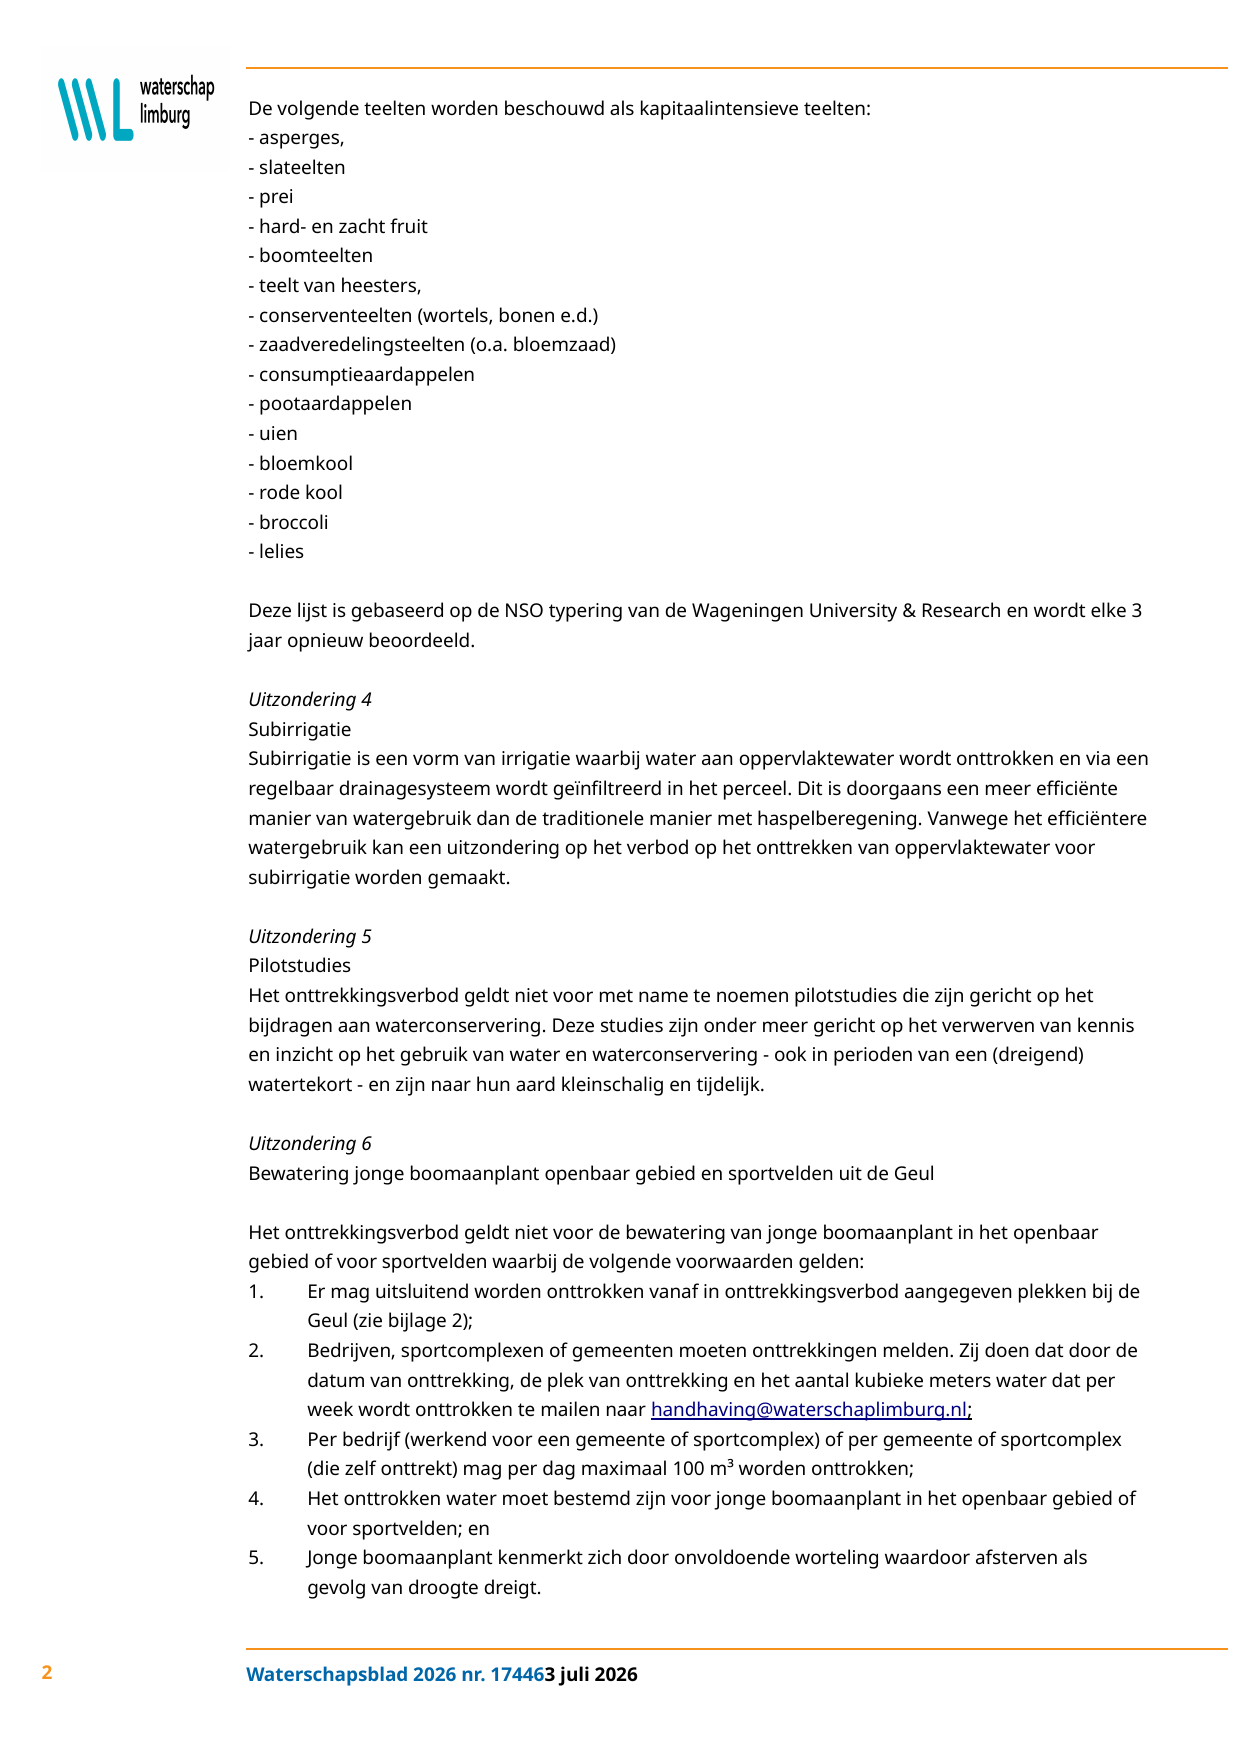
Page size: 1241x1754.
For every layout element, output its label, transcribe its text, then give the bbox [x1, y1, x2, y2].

list Per bedrijf (werkend voor een gemeente of sportcomplex) of per gemeente of sportcomplex (die zelf onttrekt) mag per dag maximaal 100 m³ worden onttrokken; [248, 1426, 1152, 1481]
text Uitzondering 4 [248, 686, 1152, 712]
text - zaadveredelingsteelten (o.a. bloemzaad) [248, 331, 1152, 357]
text - teelt van heesters, [248, 272, 1152, 298]
text Uitzondering 5 [248, 923, 1152, 949]
text - slateelten [248, 154, 1152, 180]
text Deze lijst is gebaseerd op de NSO typering van de Wageningen University & Research en wordt elke 3 jaar opnieuw beoordeeld. [248, 598, 1152, 653]
text Het onttrekkingsverbod geldt niet voor met name te noemen pilotstudies die zijn gericht op het bijdragen aan waterconservering. Deze studies zijn onder meer gericht op het verwerven van kennis en inzicht op het gebruik van water en waterconservering - ook in perioden van een (dreigend) watertekort - en zijn naar hun aard kleinschalig en tijdelijk. [248, 982, 1152, 1097]
text - uien [248, 420, 1152, 446]
text Uitzondering 6 [248, 1130, 1152, 1156]
text - boomteelten [248, 243, 1152, 268]
list Jonge boomaanplant kenmerkt zich door onvoldoende worteling waardoor afsterven als gevolg van droogte dreigt. [248, 1544, 1152, 1600]
text - prei [248, 183, 1152, 209]
text De volgende teelten worden beschouwd als kapitaalintensieve teelten: [248, 95, 1152, 121]
text Het onttrekkingsverbod geldt niet voor de bewatering van jonge boomaanplant in het openbaar gebied of voor sportvelden waarbij de volgende voorwaarden gelden: [248, 1219, 1152, 1274]
picture [41, 47, 231, 172]
text Subirrigatie [248, 716, 1152, 742]
text Pilotstudies [248, 953, 1152, 978]
text Bewatering jonge boomaanplant openbaar gebied en sportvelden uit de Geul [248, 1160, 1152, 1186]
text - broccoli [248, 509, 1152, 535]
text - conserventeelten (wortels, bonen e.d.) [248, 302, 1152, 328]
list Het onttrokken water moet bestemd zijn voor jonge boomaanplant in het openbaar gebied of voor sportvelden; en [248, 1485, 1152, 1541]
text Subirrigatie is een vorm van irrigatie waarbij water aan oppervlaktewater wordt onttrokken en via een regelbaar drainagesysteem wordt geïnfiltreerd in het perceel. Dit is doorgaans een meer efficiënte manier van watergebruik dan de traditionele manier met haspelberegening. Vanwege het efficiëntere watergebruik kan een uitzondering op het verbod op het onttrekken van oppervlaktewater voor subirrigatie worden gemaakt. [248, 746, 1152, 890]
text - bloemkool [248, 450, 1152, 476]
list Er mag uitsluitend worden onttrokken vanaf in onttrekkingsverbod aangegeven plekken bij de Geul (zie bijlage 2); [248, 1278, 1152, 1333]
text - lelies [248, 538, 1152, 564]
text - consumptieaardappelen [248, 361, 1152, 387]
list Bedrijven, sportcomplexen of gemeenten moeten onttrekkingen melden. Zij doen dat door de datum van onttrekking, de plek van onttrekking en het aantal kubieke meters water dat per week wordt onttrokken te mailen naar handhaving@waterschaplimburg.nl; [248, 1337, 1152, 1422]
text - asperges, [248, 124, 1152, 150]
text - rode kool [248, 479, 1152, 505]
text - pootaardappelen [248, 391, 1152, 416]
text - hard- en zacht fruit [248, 213, 1152, 239]
